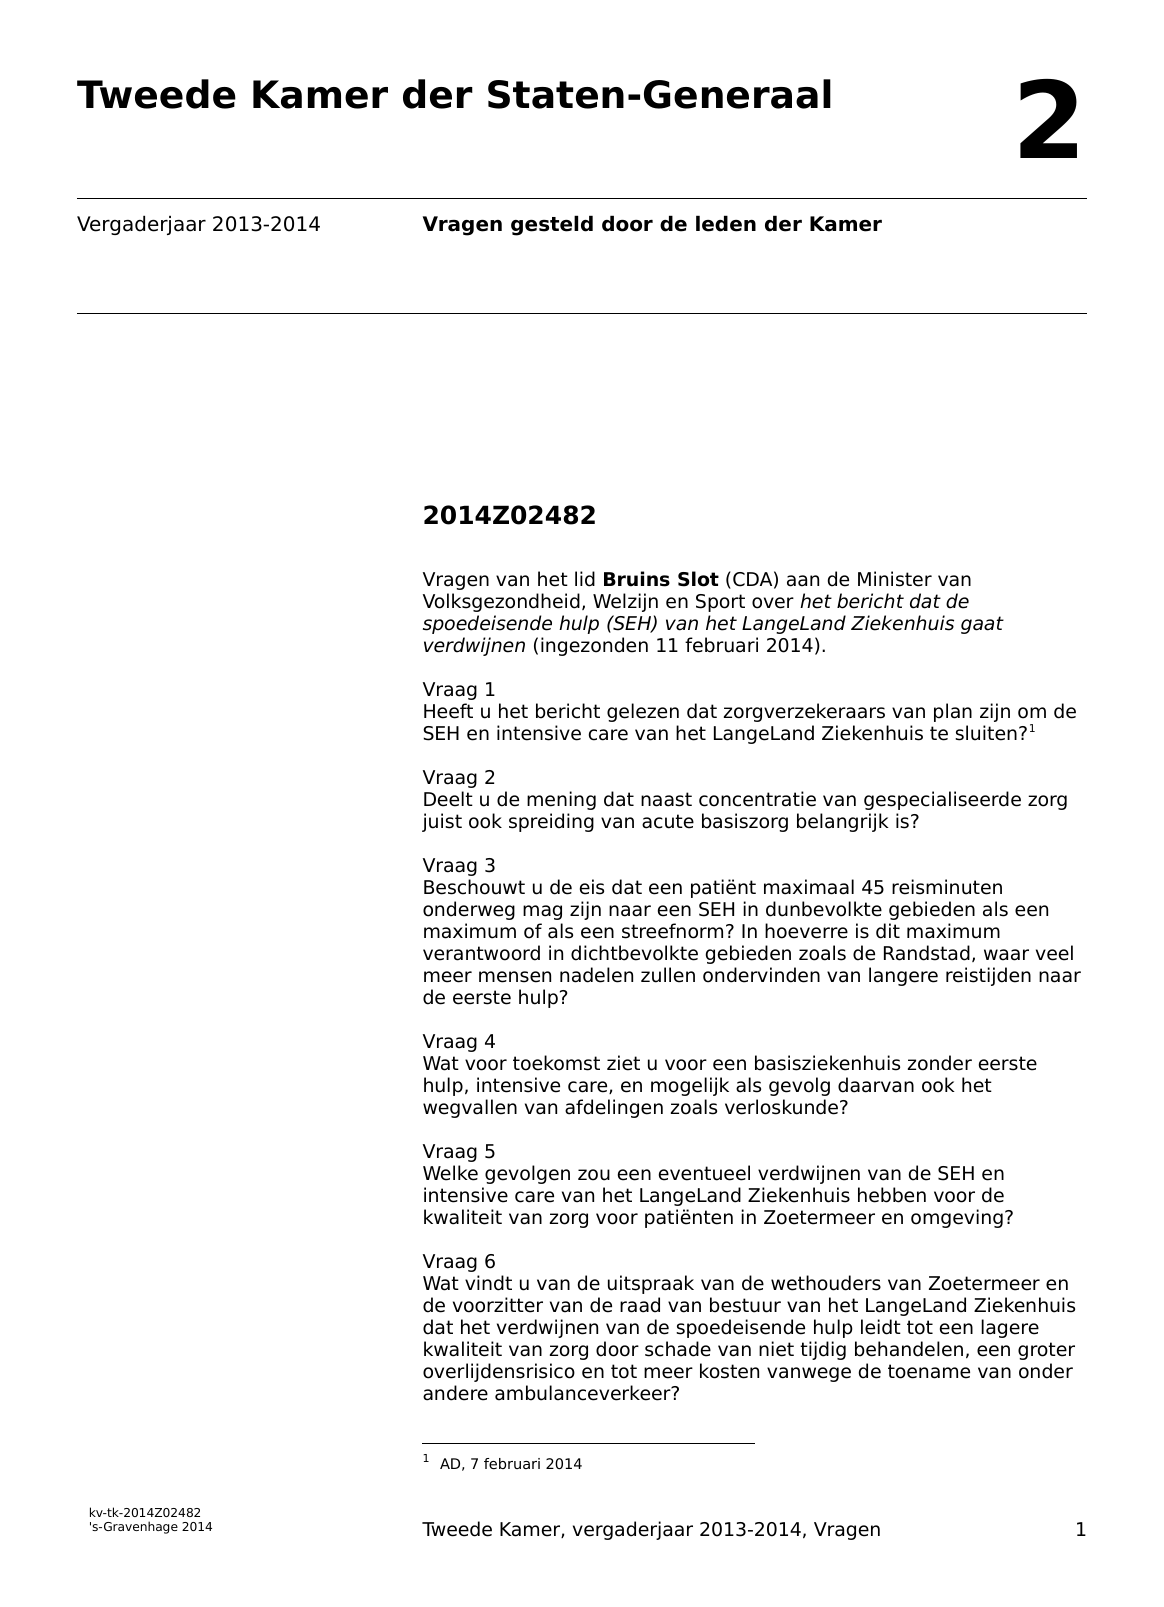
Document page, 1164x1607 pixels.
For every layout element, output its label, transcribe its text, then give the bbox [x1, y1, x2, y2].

text 's-Gravenhage 2014 [88, 1520, 323, 1534]
text Vraag 4 [422, 1031, 1087, 1053]
text Vragen van het lid Bruins Slot (CDA) aan de Minister van Volksgezondheid, Welzijn en Sport over het bericht dat de spoedeisende hulp (SEH) van het LangeLand Ziekenhuis gaat verdwijnen (ingezonden 11 februari 2014). [422, 569, 1087, 657]
text Beschouwt u de eis dat een patiënt maximaal 45 reisminuten onderweg mag zijn naar een SEH in dunbevolkte gebieden als een maximum of als een streefnorm? In hoeverre is dit maximum verantwoord in dichtbevolkte gebieden zoals de Randstad, waar veel meer mensen nadelen zullen ondervinden van langere reistijden naar de eerste hulp? [422, 877, 1087, 1009]
table_cell Vragen gesteld door de leden der Kamer [422, 199, 1087, 313]
text Vraag 2 [422, 767, 1087, 789]
table_header 2 [886, 59, 1087, 198]
text Deelt u de mening dat naast concentratie van gespecialiseerde zorg juist ook spreiding van acute basiszorg belangrijk is? [422, 789, 1087, 833]
text Vraag 3 [422, 855, 1087, 877]
text Wat vindt u van de uitspraak van de wethouders van Zoetermeer en de voorzitter van de raad van bestuur van het LangeLand Ziekenhuis dat het verdwijnen van de spoedeisende hulp leidt tot een lagere kwaliteit van zorg door schade van niet tijdig behandelen, een groter overlijdensrisico en tot meer kosten vanwege de toename van onder andere ambulanceverkeer? [422, 1273, 1087, 1405]
table_header Tweede Kamer der Staten-Generaal [77, 59, 886, 198]
text Welke gevolgen zou een eventueel verdwijnen van de SEH en intensive care van het LangeLand Ziekenhuis hebben voor de kwaliteit van zorg voor patiënten in Zoetermeer en omgeving? [422, 1163, 1087, 1229]
text 2014Z02482 [422, 501, 1087, 531]
text Wat voor toekomst ziet u voor een basisziekenhuis zonder eerste hulp, intensive care, en mogelijk als gevolg daarvan ook het wegvallen van afdelingen zoals verloskunde? [422, 1053, 1087, 1119]
text Heeft u het bericht gelezen dat zorgverzekeraars van plan zijn om de SEH en intensive care van het LangeLand Ziekenhuis te sluiten? [422, 701, 1087, 745]
text AD, 7 februari 2014 [422, 1452, 1087, 1474]
table_cell Vergaderjaar 2013-2014 [77, 199, 422, 313]
text Vraag 5 [422, 1141, 1087, 1163]
text Vraag 1 [422, 679, 1087, 701]
text Vraag 6 [422, 1251, 1087, 1273]
text kv-tk-2014Z02482 [88, 1506, 323, 1520]
